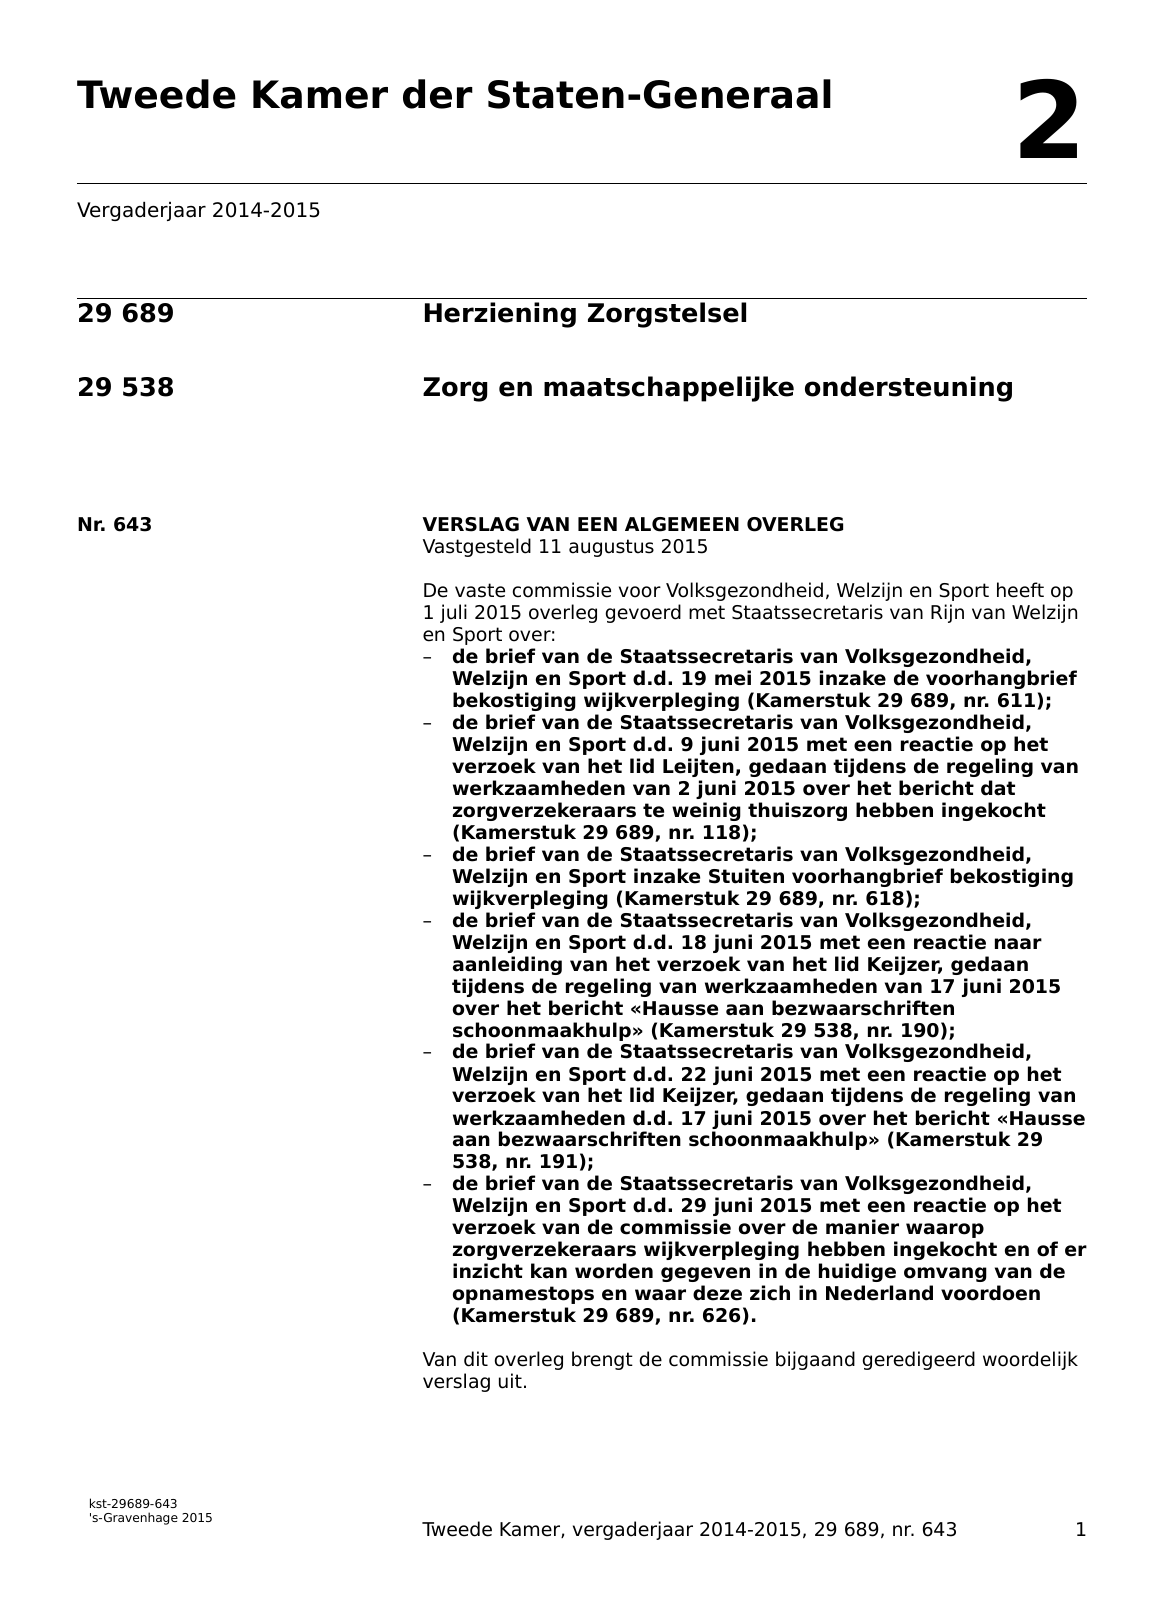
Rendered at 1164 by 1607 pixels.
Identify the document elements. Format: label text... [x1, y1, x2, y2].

text – de brief van de Staatssecretaris van Volksgezondheid, Welzijn en Sport d.d. 22 juni 2015 met een reactie op het verzoek van het lid Keijzer, gedaan tijdens de regeling van werkzaamheden d.d. 17 juni 2015 over het bericht «Hausse aan bezwaarschriften schoonmaakhulp» (Kamerstuk 29 538, nr. 191); [422, 1041, 1087, 1173]
text Vastgesteld 11 augustus 2015 [422, 536, 1087, 558]
text – de brief van de Staatssecretaris van Volksgezondheid, Welzijn en Sport d.d. 18 juni 2015 met een reactie naar aanleiding van het verzoek van het lid Keijzer, gedaan tijdens de regeling van werkzaamheden van 17 juni 2015 over het bericht «Hausse aan bezwaarschriften schoonmaakhulp» (Kamerstuk 29 538, nr. 190); [422, 909, 1087, 1041]
text – de brief van de Staatssecretaris van Volksgezondheid, Welzijn en Sport d.d. 29 juni 2015 met een reactie op het verzoek van de commissie over de manier waarop zorgverzekeraars wijkverpleging hebben ingekocht en of er inzicht kan worden gegeven in de huidige omvang van de opnamestops en waar deze zich in Nederland voordoen (Kamerstuk 29 689, nr. 626). [422, 1173, 1087, 1327]
text Van dit overleg brengt de commissie bijgaand geredigeerd woordelijk verslag uit. [422, 1349, 1087, 1393]
table_header 2 [886, 59, 1087, 183]
subtitle 29 538 Zorg en maatschappelijke ondersteuning [77, 373, 1087, 403]
table_cell Vergaderjaar 2014-2015 [77, 184, 1087, 298]
subtitle Nr. 643 VERSLAG VAN EEN ALGEMEEN OVERLEG [77, 514, 1087, 536]
text – de brief van de Staatssecretaris van Volksgezondheid, Welzijn en Sport d.d. 9 juni 2015 met een reactie op het verzoek van het lid Leijten, gedaan tijdens de regeling van werkzaamheden van 2 juni 2015 over het bericht dat zorgverzekeraars te weinig thuiszorg hebben ingekocht (Kamerstuk 29 689, nr. 118); [422, 712, 1087, 844]
table_header Tweede Kamer der Staten-Generaal [77, 59, 886, 183]
text kst-29689-643 [88, 1497, 323, 1511]
text – de brief van de Staatssecretaris van Volksgezondheid, Welzijn en Sport inzake Stuiten voorhangbrief bekostiging wijkverpleging (Kamerstuk 29 689, nr. 618); [422, 844, 1087, 909]
text 's-Gravenhage 2015 [88, 1511, 323, 1525]
text – de brief van de Staatssecretaris van Volksgezondheid, Welzijn en Sport d.d. 19 mei 2015 inzake de voorhangbrief bekostiging wijkverpleging (Kamerstuk 29 689, nr. 611); [422, 646, 1087, 712]
subtitle 29 689 Herziening Zorgstelsel [77, 299, 1087, 329]
text De vaste commissie voor Volksgezondheid, Welzijn en Sport heeft op 1 juli 2015 overleg gevoerd met Staatssecretaris van Rijn van Welzijn en Sport over: [422, 580, 1087, 646]
